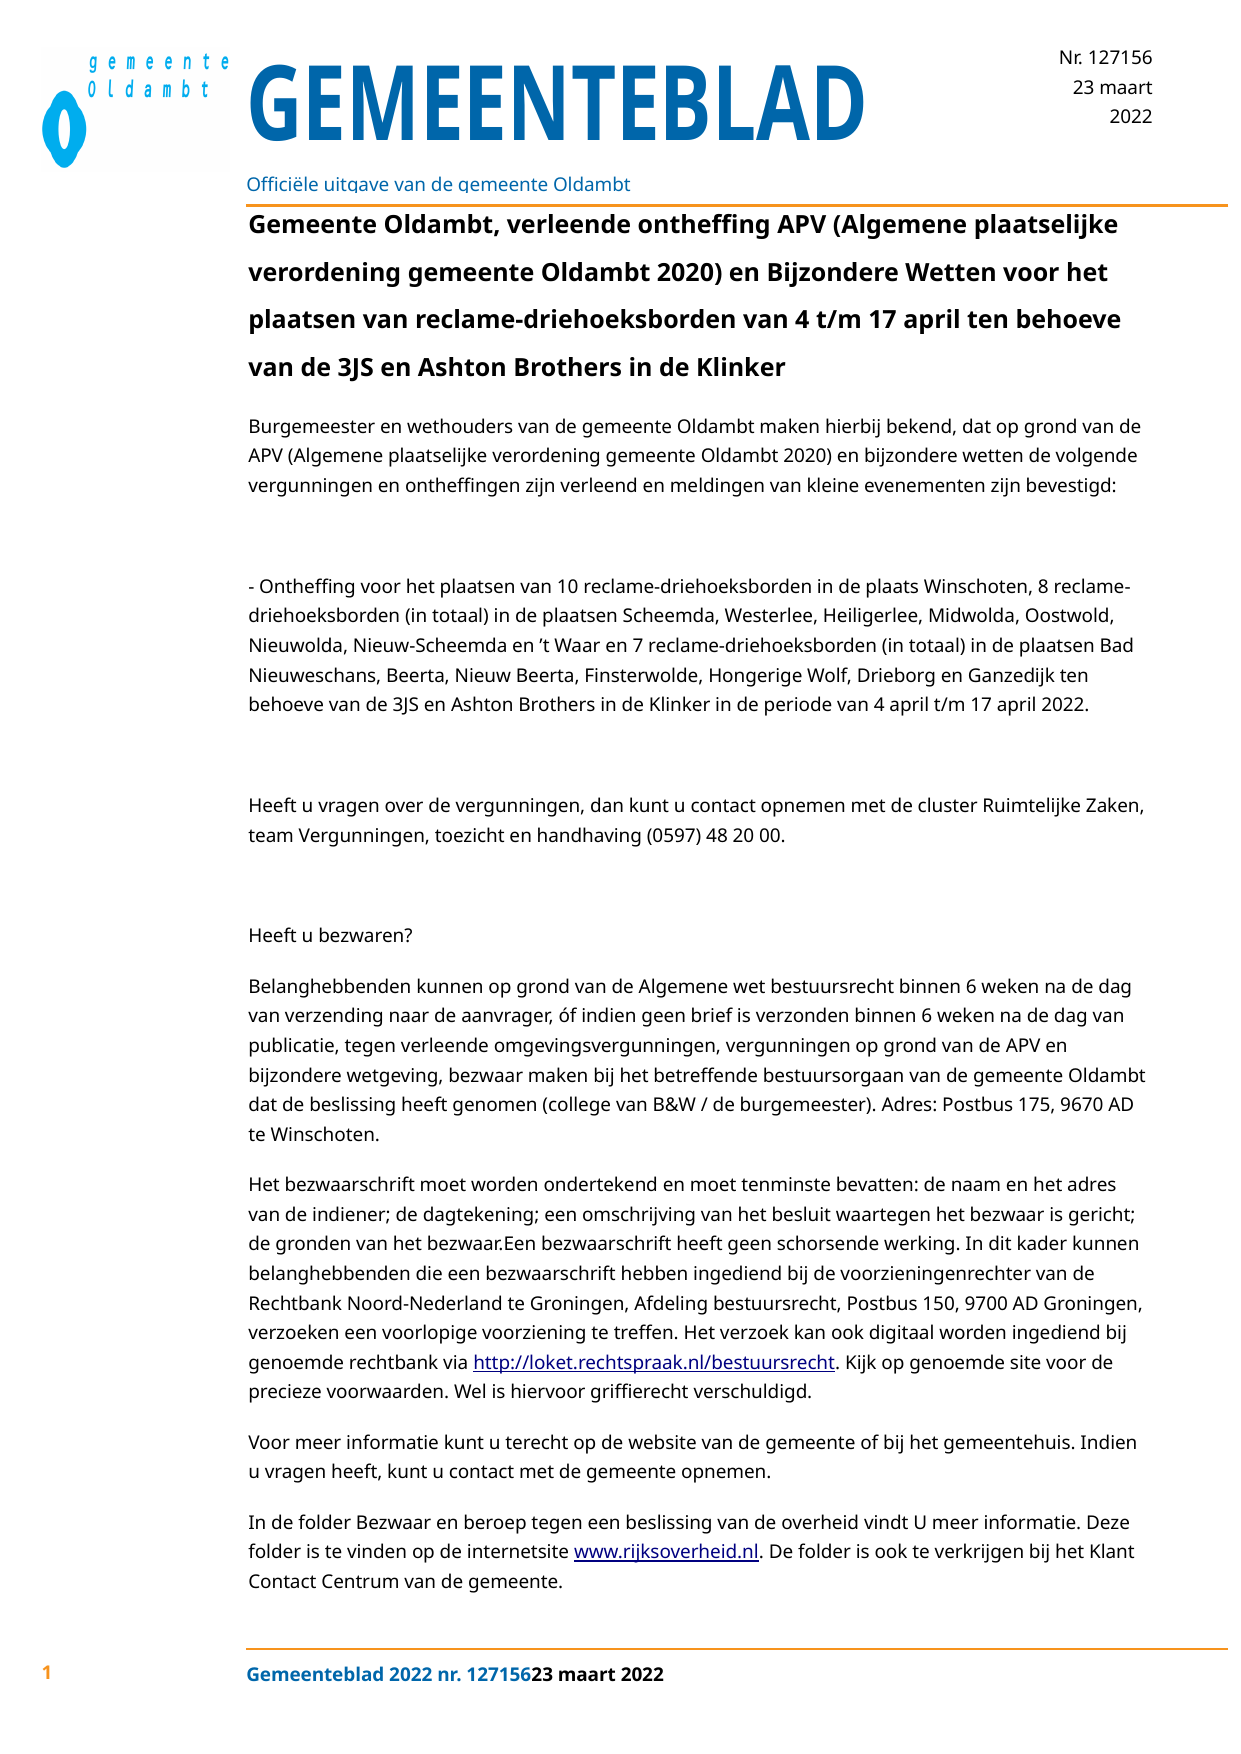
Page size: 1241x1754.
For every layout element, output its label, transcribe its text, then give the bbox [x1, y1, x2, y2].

picture [41, 47, 231, 172]
text - Ontheffing voor het plaatsen van 10 reclame-driehoeksborden in de plaats Winschoten, 8 reclame-driehoeksborden (in totaal) in de plaatsen Scheemda, Westerlee, Heiligerlee, Midwolda, Oostwold, Nieuwolda, Nieuw-Scheemda en ’t Waar en 7 reclame-driehoeksborden (in totaal) in de plaatsen Bad Nieuweschans, Beerta, Nieuw Beerta, Finsterwolde, Hongerige Wolf, Drieborg en Ganzedijk ten behoeve van de 3JS en Ashton Brothers in de Klinker in de periode van 4 april t/m 17 april 2022. [248, 573, 1152, 717]
text Voor meer informatie kunt u terecht op de website van de gemeente of bij het gemeentehuis. Indien u vragen heeft, kunt u contact met de gemeente opnemen. [248, 1429, 1152, 1484]
text Burgemeester en wethouders van de gemeente Oldambt maken hierbij bekend, dat op grond van de APV (Algemene plaatselijke verordening gemeente Oldambt 2020) en bijzondere wetten de volgende vergunningen en ontheffingen zijn verleend en meldingen van kleine evenementen zijn bevestigd: [248, 413, 1152, 498]
text Belanghebbenden kunnen op grond van de Algemene wet bestuursrecht binnen 6 weken na de dag van verzending naar de aanvrager, óf indien geen brief is verzonden binnen 6 weken na de dag van publicatie, tegen verleende omgevingsvergunningen, vergunningen op grond van de APV en bijzondere wetgeving, bezwaar maken bij het betreffende bestuursorgaan van de gemeente Oldambt dat de beslissing heeft genomen (college van B&W / de burgemeester). Adres: Postbus 175, 9670 AD te Winschoten. [248, 973, 1152, 1147]
text Gemeente Oldambt, verleende ontheffing APV (Algemene plaatselijke verordening gemeente Oldambt 2020) en Bijzondere Wetten voor het plaatsen van reclame-driehoeksborden van 4 t/m 17 april ten behoeve van de 3JS en Ashton Brothers in de Klinker [248, 207, 1152, 384]
text In de folder Bezwaar en beroep tegen een beslissing van de overheid vindt U meer informatie. Deze folder is te vinden op de internetsite www.rijksoverheid.nl. De folder is ook te verkrijgen bij het Klant Contact Centrum van de gemeente. [248, 1509, 1152, 1594]
text Heeft u bezwaren? [248, 923, 1152, 948]
text Het bezwaarschrift moet worden ondertekend en moet tenminste bevatten: de naam en het adres van de indiener; de dagtekening; een omschrijving van het besluit waartegen het bezwaar is gericht; de gronden van het bezwaar.Een bezwaarschrift heeft geen schorsende werking. In dit kader kunnen belanghebbenden die een bezwaarschrift hebben ingediend bij de voorzieningenrechter van de Rechtbank Noord-Nederland te Groningen, Afdeling bestuursrecht, Postbus 150, 9700 AD Groningen, verzoeken een voorlopige voorziening te treffen. Het verzoek kan ook digitaal worden ingediend bij genoemde rechtbank via http://loket.rechtspraak.nl/bestuursrecht. Kijk op genoemde site voor de precieze voorwaarden. Wel is hiervoor griffierecht verschuldigd. [248, 1171, 1152, 1404]
text Heeft u vragen over de vergunningen, dan kunt u contact opnemen met de cluster Ruimtelijke Zaken, team Vergunningen, toezicht en handhaving (0597) 48 20 00. [248, 792, 1152, 848]
